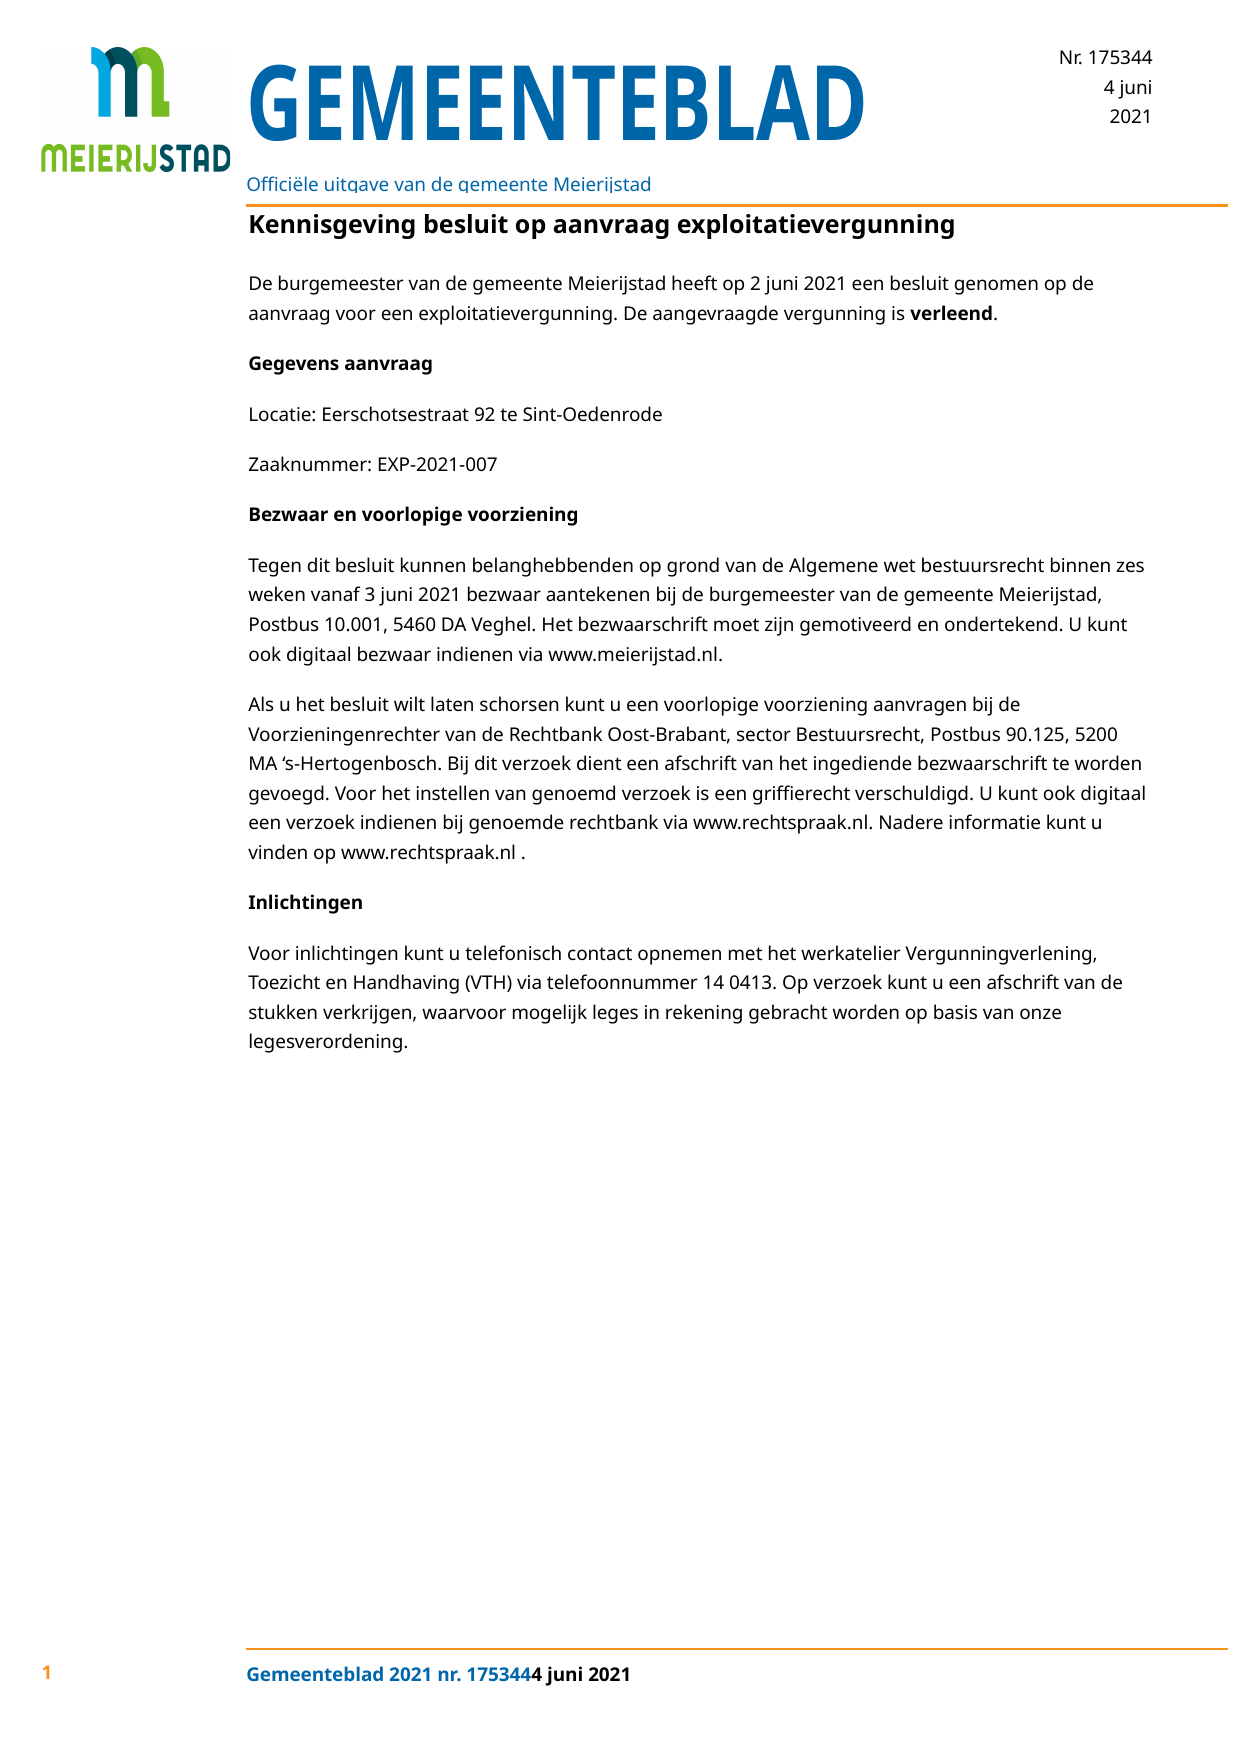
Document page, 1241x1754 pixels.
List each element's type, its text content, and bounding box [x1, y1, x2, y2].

text Locatie: Eerschotsestraat 92 te Sint-Oedenrode [248, 401, 1152, 426]
text Inlichtingen [248, 889, 1152, 915]
text De burgemeester van de gemeente Meierijstad heeft op 2 juni 2021 een besluit genomen op de aanvraag voor een exploitatievergunning. De aangevraagde vergunning is verleend. [248, 270, 1152, 326]
text Zaaknummer: EXP-2021-007 [248, 451, 1152, 477]
text Kennisgeving besluit op aanvraag exploitatievergunning [248, 207, 1152, 241]
text Bezwaar en voorlopige voorziening [248, 502, 1152, 527]
text Voor inlichtingen kunt u telefonisch contact opnemen met het werkatelier Vergunningverlening, Toezicht en Handhaving (VTH) via telefoonnummer 14 0413. Op verzoek kunt u een afschrift van de stukken verkrijgen, waarvoor mogelijk leges in rekening gebracht worden op basis van onze legesverordening. [248, 940, 1152, 1054]
text Gegevens aanvraag [248, 350, 1152, 376]
text Als u het besluit wilt laten schorsen kunt u een voorlopige voorziening aanvragen bij de Voorzieningenrechter van de Rechtbank Oost-Brabant, sector Bestuursrecht, Postbus 90.125, 5200 MA ‘s-Hertogenbosch. Bij dit verzoek dient een afschrift van het ingediende bezwaarschrift te worden gevoegd. Voor het instellen van genoemd verzoek is een griffierecht verschuldigd. U kunt ook digitaal een verzoek indienen bij genoemde rechtbank via www.rechtspraak.nl. Nadere informatie kunt u vinden op www.rechtspraak.nl . [248, 691, 1152, 865]
picture [41, 47, 231, 172]
text Tegen dit besluit kunnen belanghebbenden op grond van de Algemene wet bestuursrecht binnen zes weken vanaf 3 juni 2021 bezwaar aantekenen bij de burgemeester van de gemeente Meierijstad, Postbus 10.001, 5460 DA Veghel. Het bezwaarschrift moet zijn gemotiveerd en ondertekend. U kunt ook digitaal bezwaar indienen via www.meierijstad.nl. [248, 552, 1152, 666]
